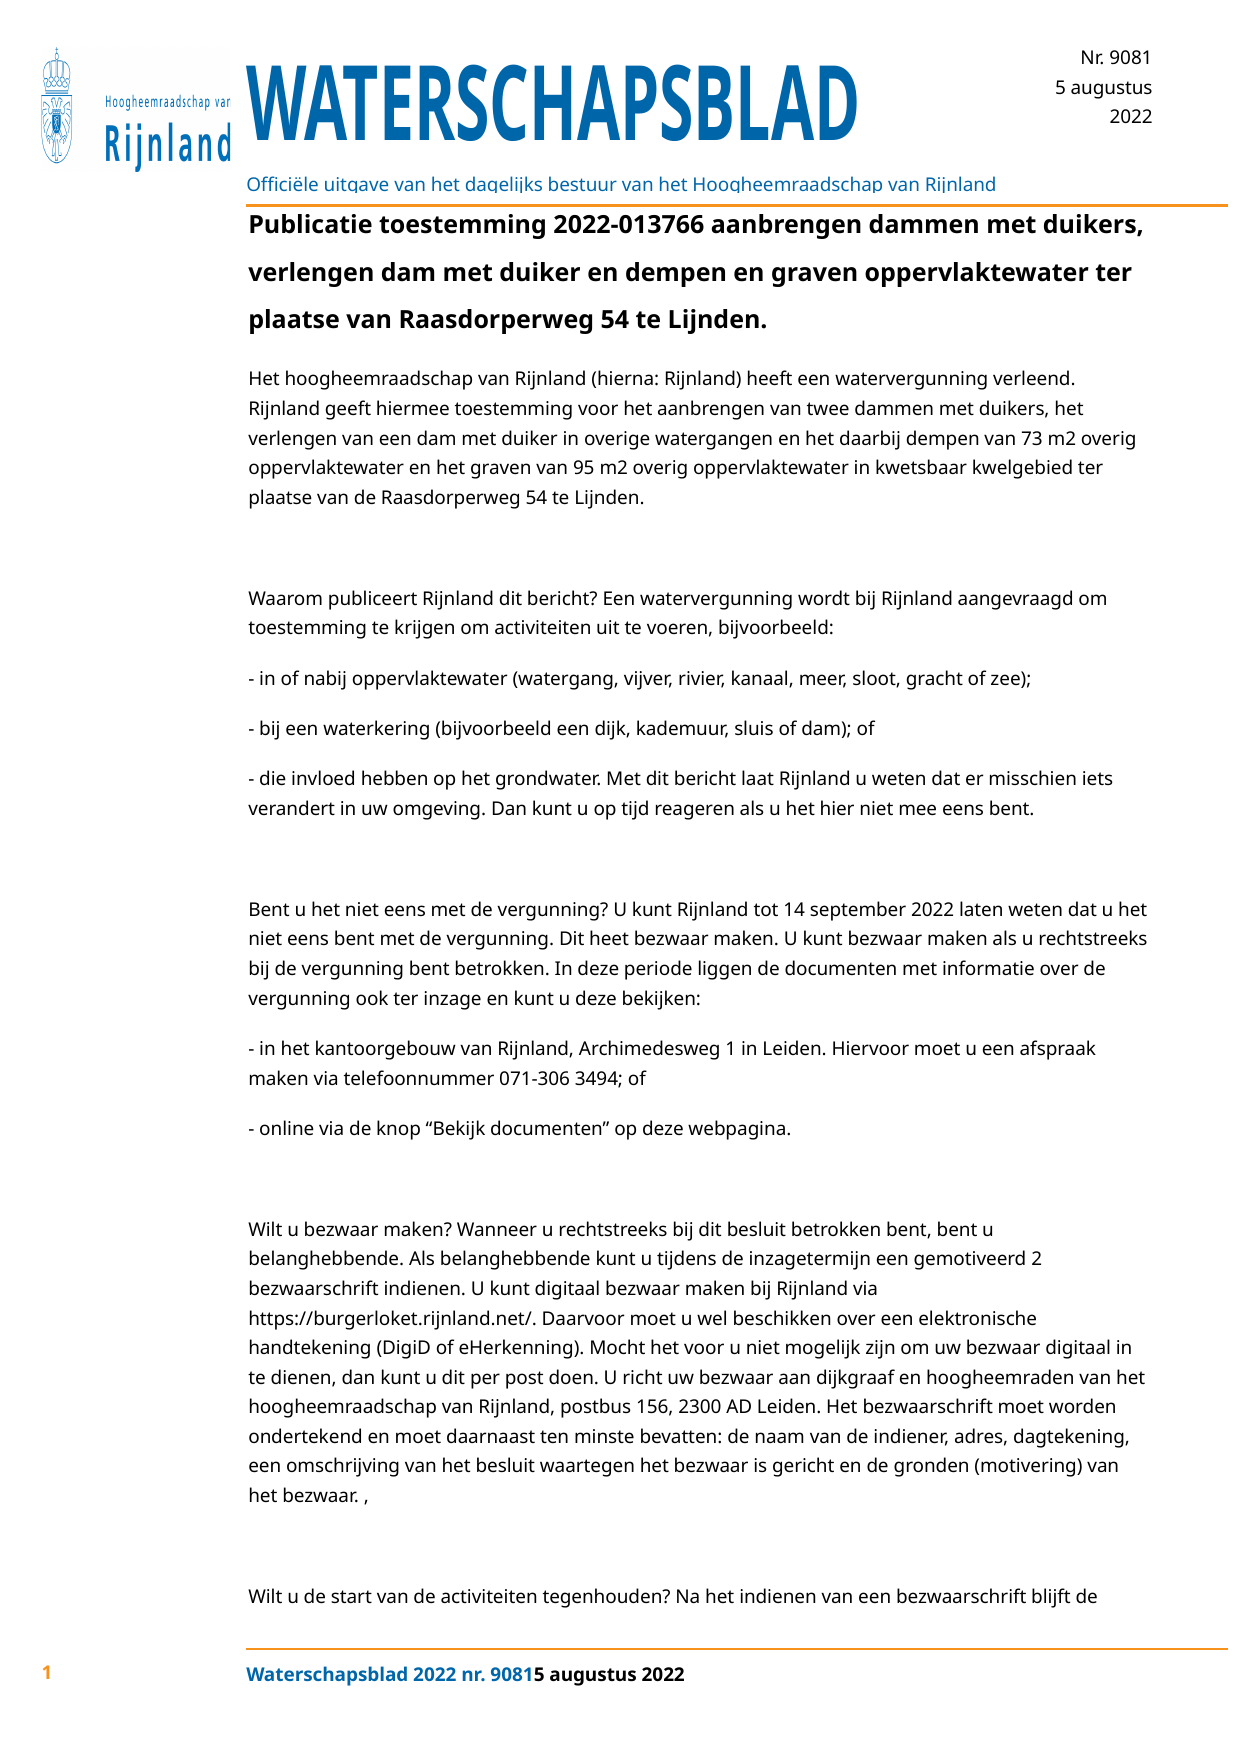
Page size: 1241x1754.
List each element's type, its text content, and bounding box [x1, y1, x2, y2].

text - bij een waterkering (bijvoorbeeld een dijk, kademuur, sluis of dam); of [248, 715, 1152, 741]
text Wilt u de start van de activiteiten tegenhouden? Na het indienen van een bezwaarschrift blijft de [248, 1583, 1152, 1609]
text Bent u het niet eens met de vergunning? U kunt Rijnland tot 14 september 2022 laten weten dat u het niet eens bent met de vergunning. Dit heet bezwaar maken. U kunt bezwaar maken als u rechtstreeks bij de vergunning bent betrokken. In deze periode liggen de documenten met informatie over de vergunning ook ter inzage en kunt u deze bekijken: [248, 896, 1152, 1010]
text - online via de knop “Bekijk documenten” op deze webpagina. [248, 1115, 1152, 1141]
text - die invloed hebben op het grondwater. Met dit bericht laat Rijnland u weten dat er misschien iets verandert in uw omgeving. Dan kunt u op tijd reageren als u het hier niet mee eens bent. [248, 766, 1152, 821]
text Publicatie toestemming 2022-013766 aanbrengen dammen met duikers, verlengen dam met duiker en dempen en graven oppervlaktewater ter plaatse van Raasdorperweg 54 te Lijnden. [248, 207, 1152, 336]
text Waarom publiceert Rijnland dit bericht? Een watervergunning wordt bij Rijnland aangevraagd om toestemming te krijgen om activiteiten uit te voeren, bijvoorbeeld: [248, 585, 1152, 640]
text Wilt u bezwaar maken? Wanneer u rechtstreeks bij dit besluit betrokken bent, bent u belanghebbende. Als belanghebbende kunt u tijdens de inzagetermijn een gemotiveerd 2 bezwaarschrift indienen. U kunt digitaal bezwaar maken bij Rijnland via https://burgerloket.rijnland.net/. Daarvoor moet u wel beschikken over een elektronische handtekening (DigiD of eHerkenning). Mocht het voor u niet mogelijk zijn om uw bezwaar digitaal in te dienen, dan kunt u dit per post doen. U richt uw bezwaar aan dijkgraaf en hoogheemraden van het hoogheemraadschap van Rijnland, postbus 156, 2300 AD Leiden. Het bezwaarschrift moet worden ondertekend en moet daarnaast ten minste bevatten: de naam van de indiener, adres, dagtekening, een omschrijving van het besluit waartegen het bezwaar is gericht en de gronden (motivering) van het bezwaar. , [248, 1216, 1152, 1508]
text - in het kantoorgebouw van Rijnland, Archimedesweg 1 in Leiden. Hiervoor moet u een afspraak maken via telefoonnummer 071-306 3494; of [248, 1035, 1152, 1090]
picture [41, 47, 231, 172]
text - in of nabij oppervlaktewater (watergang, vijver, rivier, kanaal, meer, sloot, gracht of zee); [248, 665, 1152, 690]
text Het hoogheemraadschap van Rijnland (hierna: Rijnland) heeft een watervergunning verleend. Rijnland geeft hiermee toestemming voor het aanbrengen van twee dammen met duikers, het verlengen van een dam met duiker in overige watergangen en het daarbij dempen van 73 m2 overig oppervlaktewater en het graven van 95 m2 overig oppervlaktewater in kwetsbaar kwelgebied ter plaatse van de Raasdorperweg 54 te Lijnden. [248, 366, 1152, 509]
